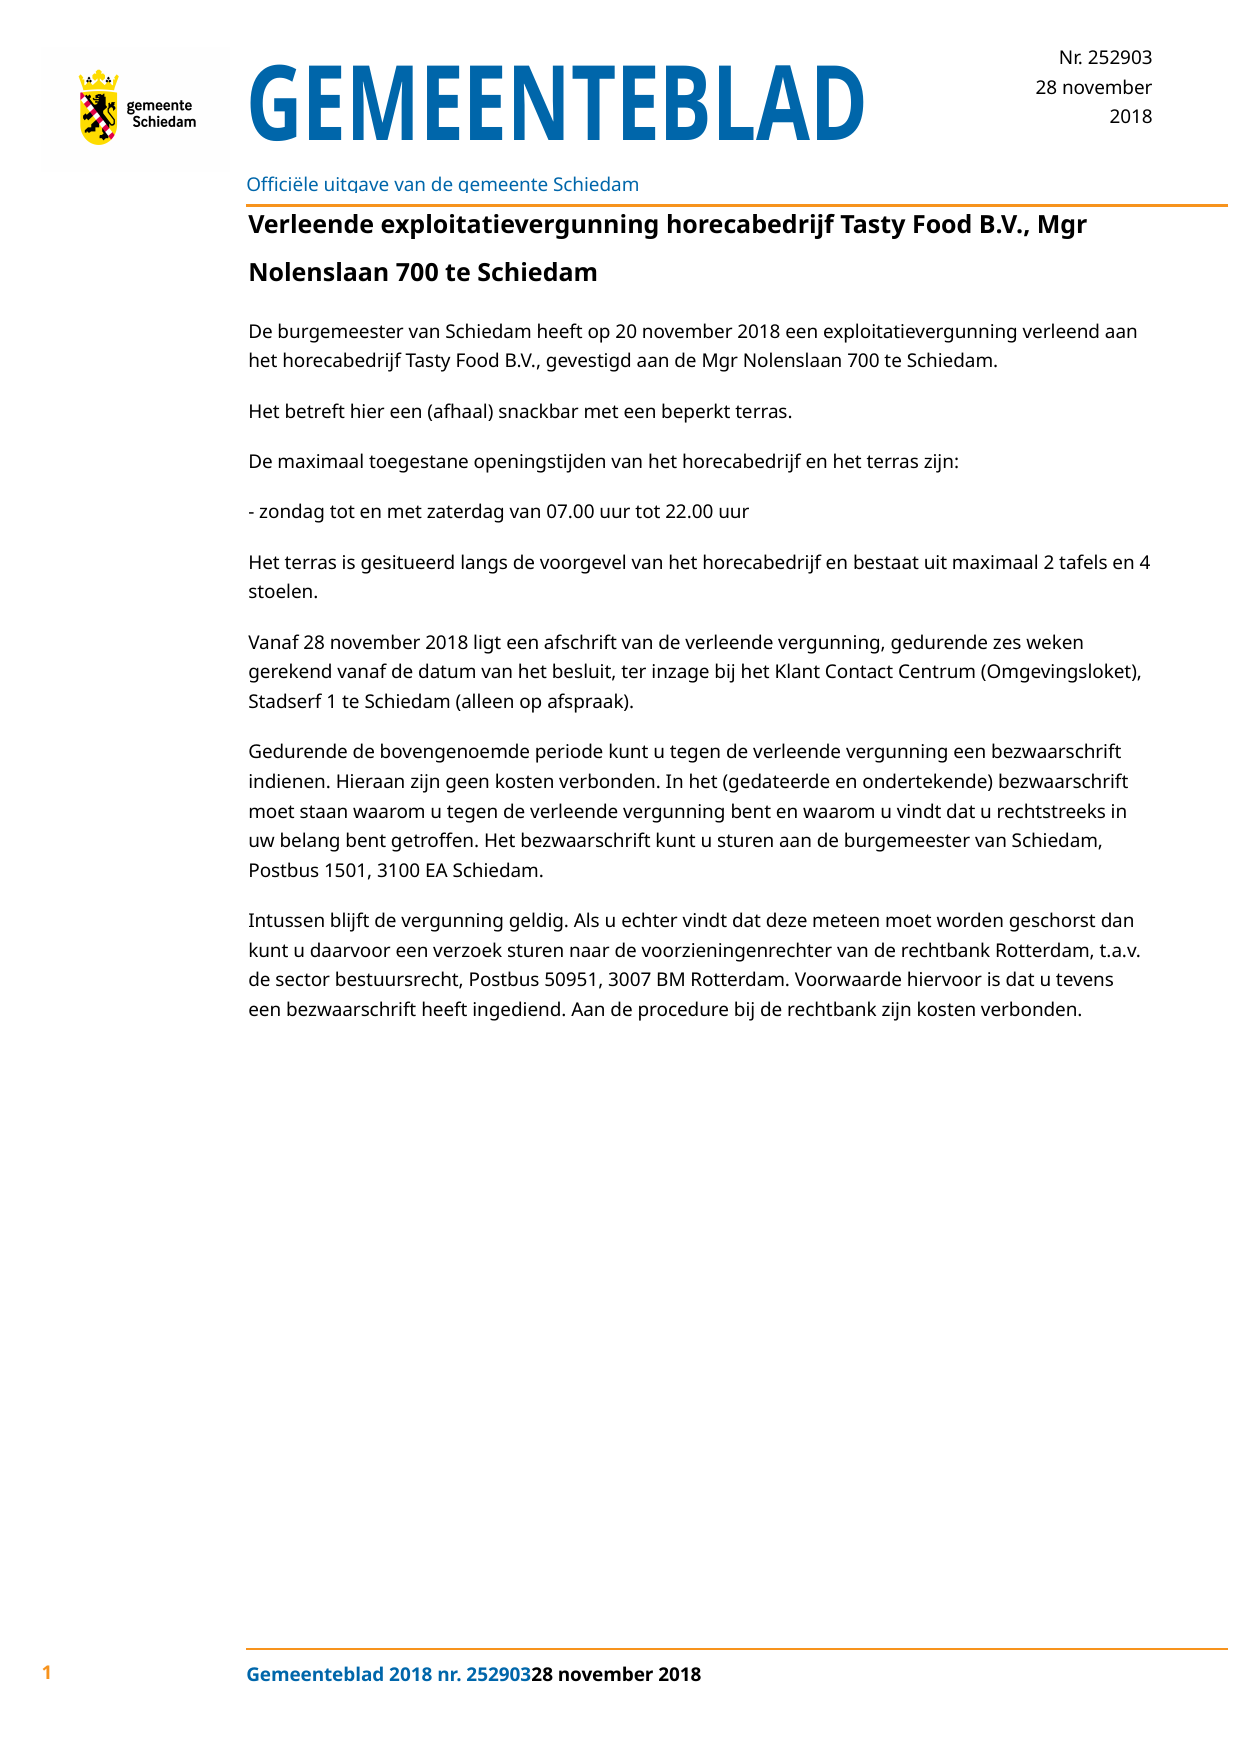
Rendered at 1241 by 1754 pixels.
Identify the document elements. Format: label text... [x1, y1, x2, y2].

text Het terras is gesitueerd langs de voorgevel van het horecabedrijf en bestaat uit maximaal 2 tafels en 4 stoelen. [248, 549, 1152, 604]
text Intussen blijft de vergunning geldig. Als u echter vindt dat deze meteen moet worden geschorst dan kunt u daarvoor een verzoek sturen naar de voorzieningenrechter van de rechtbank Rotterdam, t.a.v. de sector bestuursrecht, Postbus 50951, 3007 BM Rotterdam. Voorwaarde hiervoor is dat u tevens een bezwaarschrift heeft ingediend. Aan de procedure bij de rechtbank zijn kosten verbonden. [248, 907, 1152, 1022]
picture [41, 47, 231, 172]
text Het betreft hier een (afhaal) snackbar met een beperkt terras. [248, 398, 1152, 424]
text Gedurende de bovengenoemde periode kunt u tegen de verleende vergunning een bezwaarschrift indienen. Hieraan zijn geen kosten verbonden. In het (gedateerde en ondertekende) bezwaarschrift moet staan waarom u tegen de verleende vergunning bent en waarom u vindt dat u rechtstreeks in uw belang bent getroffen. Het bezwaarschrift kunt u sturen aan de burgemeester van Schiedam, Postbus 1501, 3100 EA Schiedam. [248, 739, 1152, 883]
text De burgemeester van Schiedam heeft op 20 november 2018 een exploitatievergunning verleend aan het horecabedrijf Tasty Food B.V., gevestigd aan de Mgr Nolenslaan 700 te Schiedam. [248, 318, 1152, 373]
text - zondag tot en met zaterdag van 07.00 uur tot 22.00 uur [248, 499, 1152, 524]
text Vanaf 28 november 2018 ligt een afschrift van de verleende vergunning, gedurende zes weken gerekend vanaf de datum van het besluit, ter inzage bij het Klant Contact Centrum (Omgevingsloket), Stadserf 1 te Schiedam (alleen op afspraak). [248, 629, 1152, 714]
text De maximaal toegestane openingstijden van het horecabedrijf en het terras zijn: [248, 448, 1152, 474]
text Verleende exploitatievergunning horecabedrijf Tasty Food B.V., Mgr Nolenslaan 700 te Schiedam [248, 207, 1152, 288]
